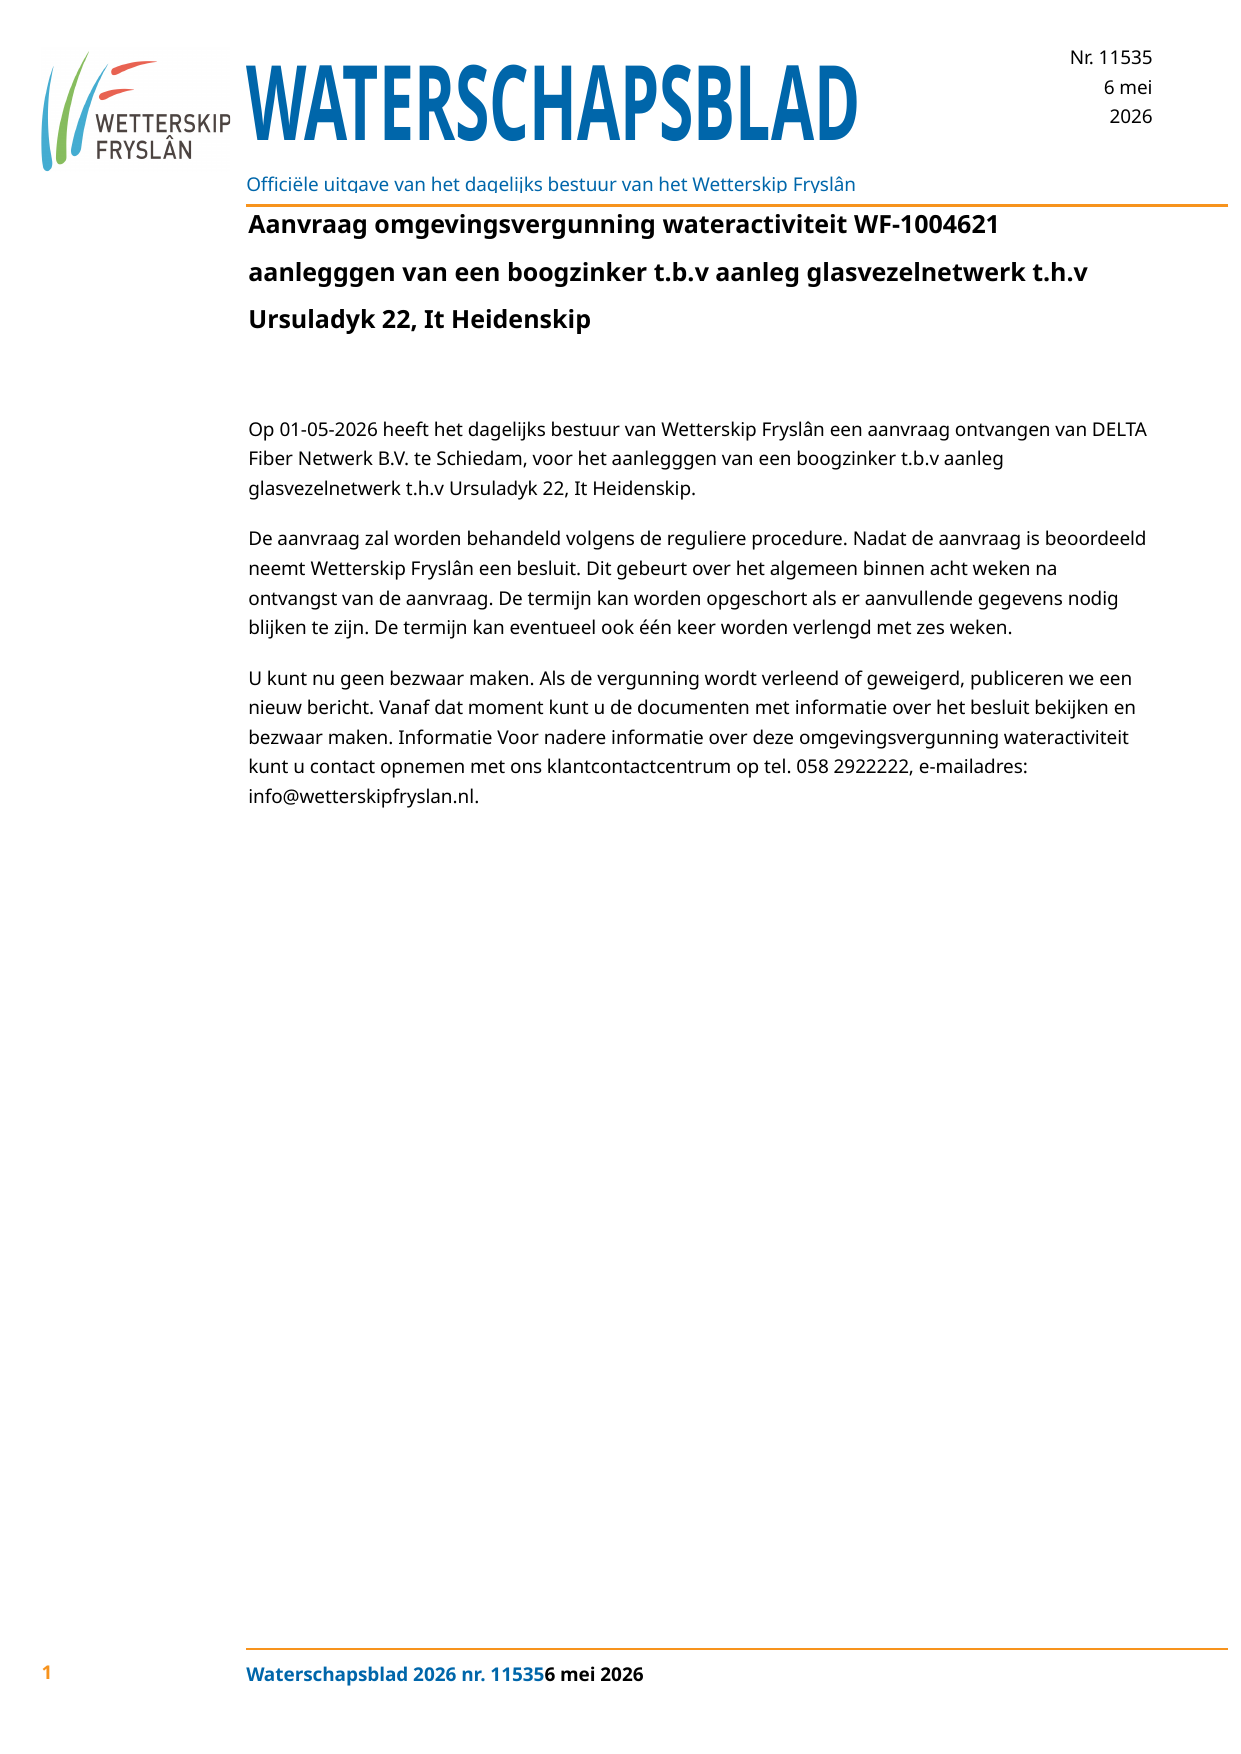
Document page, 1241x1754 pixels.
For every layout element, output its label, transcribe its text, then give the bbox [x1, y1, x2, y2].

text De aanvraag zal worden behandeld volgens de reguliere procedure. Nadat de aanvraag is beoordeeld neemt Wetterskip Fryslân een besluit. Dit gebeurt over het algemeen binnen acht weken na ontvangst van de aanvraag. De termijn kan worden opgeschort als er aanvullende gegevens nodig blijken te zijn. De termijn kan eventueel ook één keer worden verlengd met zes weken. [248, 526, 1152, 640]
text Aanvraag omgevingsvergunning wateractiviteit WF-1004621 aanlegggen van een boogzinker t.b.v aanleg glasvezelnetwerk t.h.v Ursuladyk 22, It Heidenskip [248, 207, 1152, 336]
picture [41, 47, 231, 172]
text U kunt nu geen bezwaar maken. Als de vergunning wordt verleend of geweigerd, publiceren we een nieuw bericht. Vanaf dat moment kunt u de documenten met informatie over het besluit bekijken en bezwaar maken. Informatie Voor nadere informatie over deze omgevingsvergunning wateractiviteit kunt u contact opnemen met ons klantcontactcentrum op tel. 058 2922222, e-mailadres: info@wetterskipfryslan.nl. [248, 665, 1152, 809]
text Op 01-05-2026 heeft het dagelijks bestuur van Wetterskip Fryslân een aanvraag ontvangen van DELTA Fiber Netwerk B.V. te Schiedam, voor het aanlegggen van een boogzinker t.b.v aanleg glasvezelnetwerk t.h.v Ursuladyk 22, It Heidenskip. [248, 416, 1152, 501]
